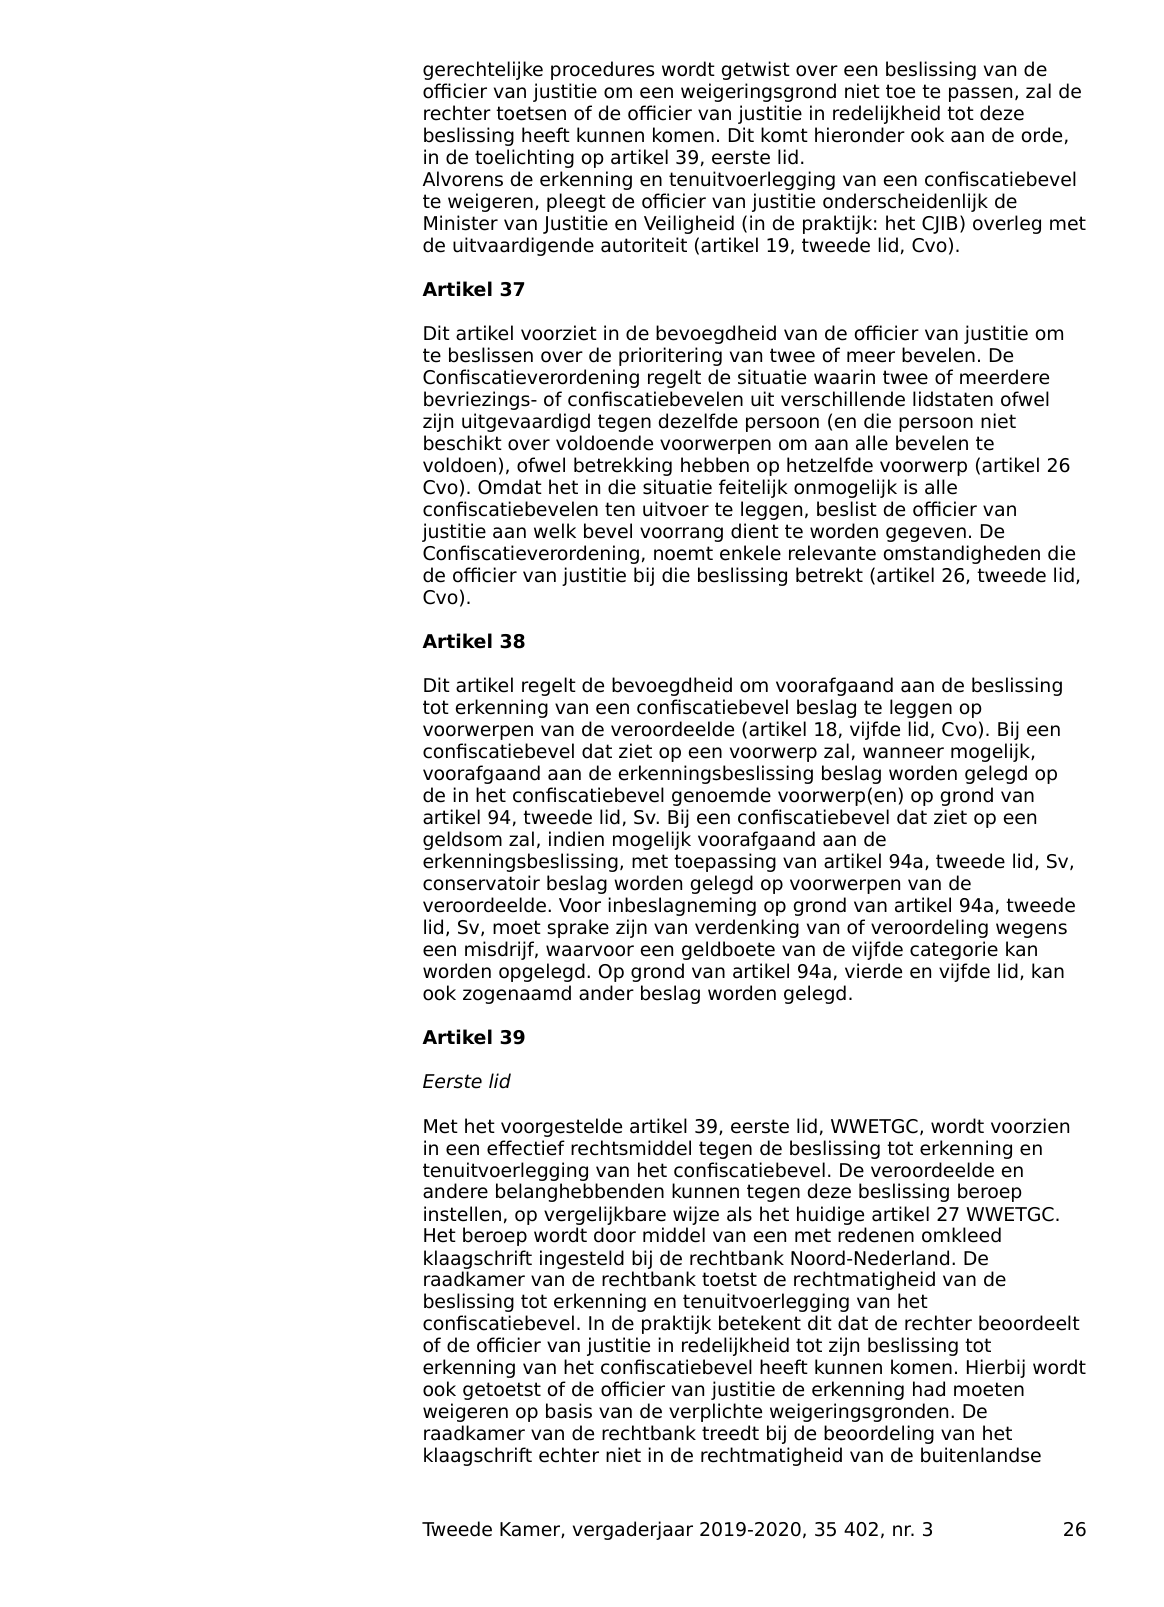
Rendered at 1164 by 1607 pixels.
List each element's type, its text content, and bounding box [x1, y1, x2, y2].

text Alvorens de erkenning en tenuitvoerlegging van een confiscatiebevel te weigeren, pleegt de officier van justitie onderscheidenlijk de Minister van Justitie en Veiligheid (in de praktijk: het CJIB) overleg met de uitvaardigende autoriteit (artikel 19, tweede lid, Cvo). [422, 169, 1087, 257]
subtitle Artikel 38 [422, 631, 1087, 653]
text Met het voorgestelde artikel 39, eerste lid, WWETGC, wordt voorzien in een effectief rechtsmiddel tegen de beslissing tot erkenning en tenuitvoerlegging van het confiscatiebevel. De veroordeelde en andere belanghebbenden kunnen tegen deze beslissing beroep instellen, op vergelijkbare wijze als het huidige artikel 27 WWETGC. Het beroep wordt door middel van een met redenen omkleed klaagschrift ingesteld bij de rechtbank Noord-Nederland. De raadkamer van de rechtbank toetst de rechtmatigheid van de beslissing tot erkenning en tenuitvoerlegging van het confiscatiebevel. In de praktijk betekent dit dat de rechter beoordeelt of de officier van justitie in redelijkheid tot zijn beslissing tot erkenning van het confiscatiebevel heeft kunnen komen. Hierbij wordt ook getoetst of de officier van justitie de erkenning had moeten weigeren op basis van de verplichte weigeringsgronden. De raadkamer van de rechtbank treedt bij de beoordeling van het klaagschrift echter niet in de rechtmatigheid van de buitenlandse [422, 1116, 1087, 1467]
subtitle Artikel 37 [422, 279, 1087, 301]
subtitle Artikel 39 [422, 1027, 1087, 1049]
text gerechtelijke procedures wordt getwist over een beslissing van de officier van justitie om een weigeringsgrond niet toe te passen, zal de rechter toetsen of de officier van justitie in redelijkheid tot deze beslissing heeft kunnen komen. Dit komt hieronder ook aan de orde, in de toelichting op artikel 39, eerste lid. [422, 59, 1087, 169]
text Dit artikel voorziet in de bevoegdheid van de officier van justitie om te beslissen over de prioritering van twee of meer bevelen. De Confiscatieverordening regelt de situatie waarin twee of meerdere bevriezings- of confiscatiebevelen uit verschillende lidstaten ofwel zijn uitgevaardigd tegen dezelfde persoon (en die persoon niet beschikt over voldoende voorwerpen om aan alle bevelen te voldoen), ofwel betrekking hebben op hetzelfde voorwerp (artikel 26 Cvo). Omdat het in die situatie feitelijk onmogelijk is alle confiscatiebevelen ten uitvoer te leggen, beslist de officier van justitie aan welk bevel voorrang dient te worden gegeven. De Confiscatieverordening, noemt enkele relevante omstandigheden die de officier van justitie bij die beslissing betrekt (artikel 26, tweede lid, Cvo). [422, 323, 1087, 609]
subtitle Eerste lid [422, 1071, 1087, 1093]
text Dit artikel regelt de bevoegdheid om voorafgaand aan de beslissing tot erkenning van een confiscatiebevel beslag te leggen op voorwerpen van de veroordeelde (artikel 18, vijfde lid, Cvo). Bij een confiscatiebevel dat ziet op een voorwerp zal, wanneer mogelijk, voorafgaand aan de erkenningsbeslissing beslag worden gelegd op de in het confiscatiebevel genoemde voorwerp(en) op grond van artikel 94, tweede lid, Sv. Bij een confiscatiebevel dat ziet op een geldsom zal, indien mogelijk voorafgaand aan de erkenningsbeslissing, met toepassing van artikel 94a, tweede lid, Sv, conservatoir beslag worden gelegd op voorwerpen van de veroordeelde. Voor inbeslagneming op grond van artikel 94a, tweede lid, Sv, moet sprake zijn van verdenking van of veroordeling wegens een misdrijf, waarvoor een geldboete van de vijfde categorie kan worden opgelegd. Op grond van artikel 94a, vierde en vijfde lid, kan ook zogenaamd ander beslag worden gelegd. [422, 675, 1087, 1005]
